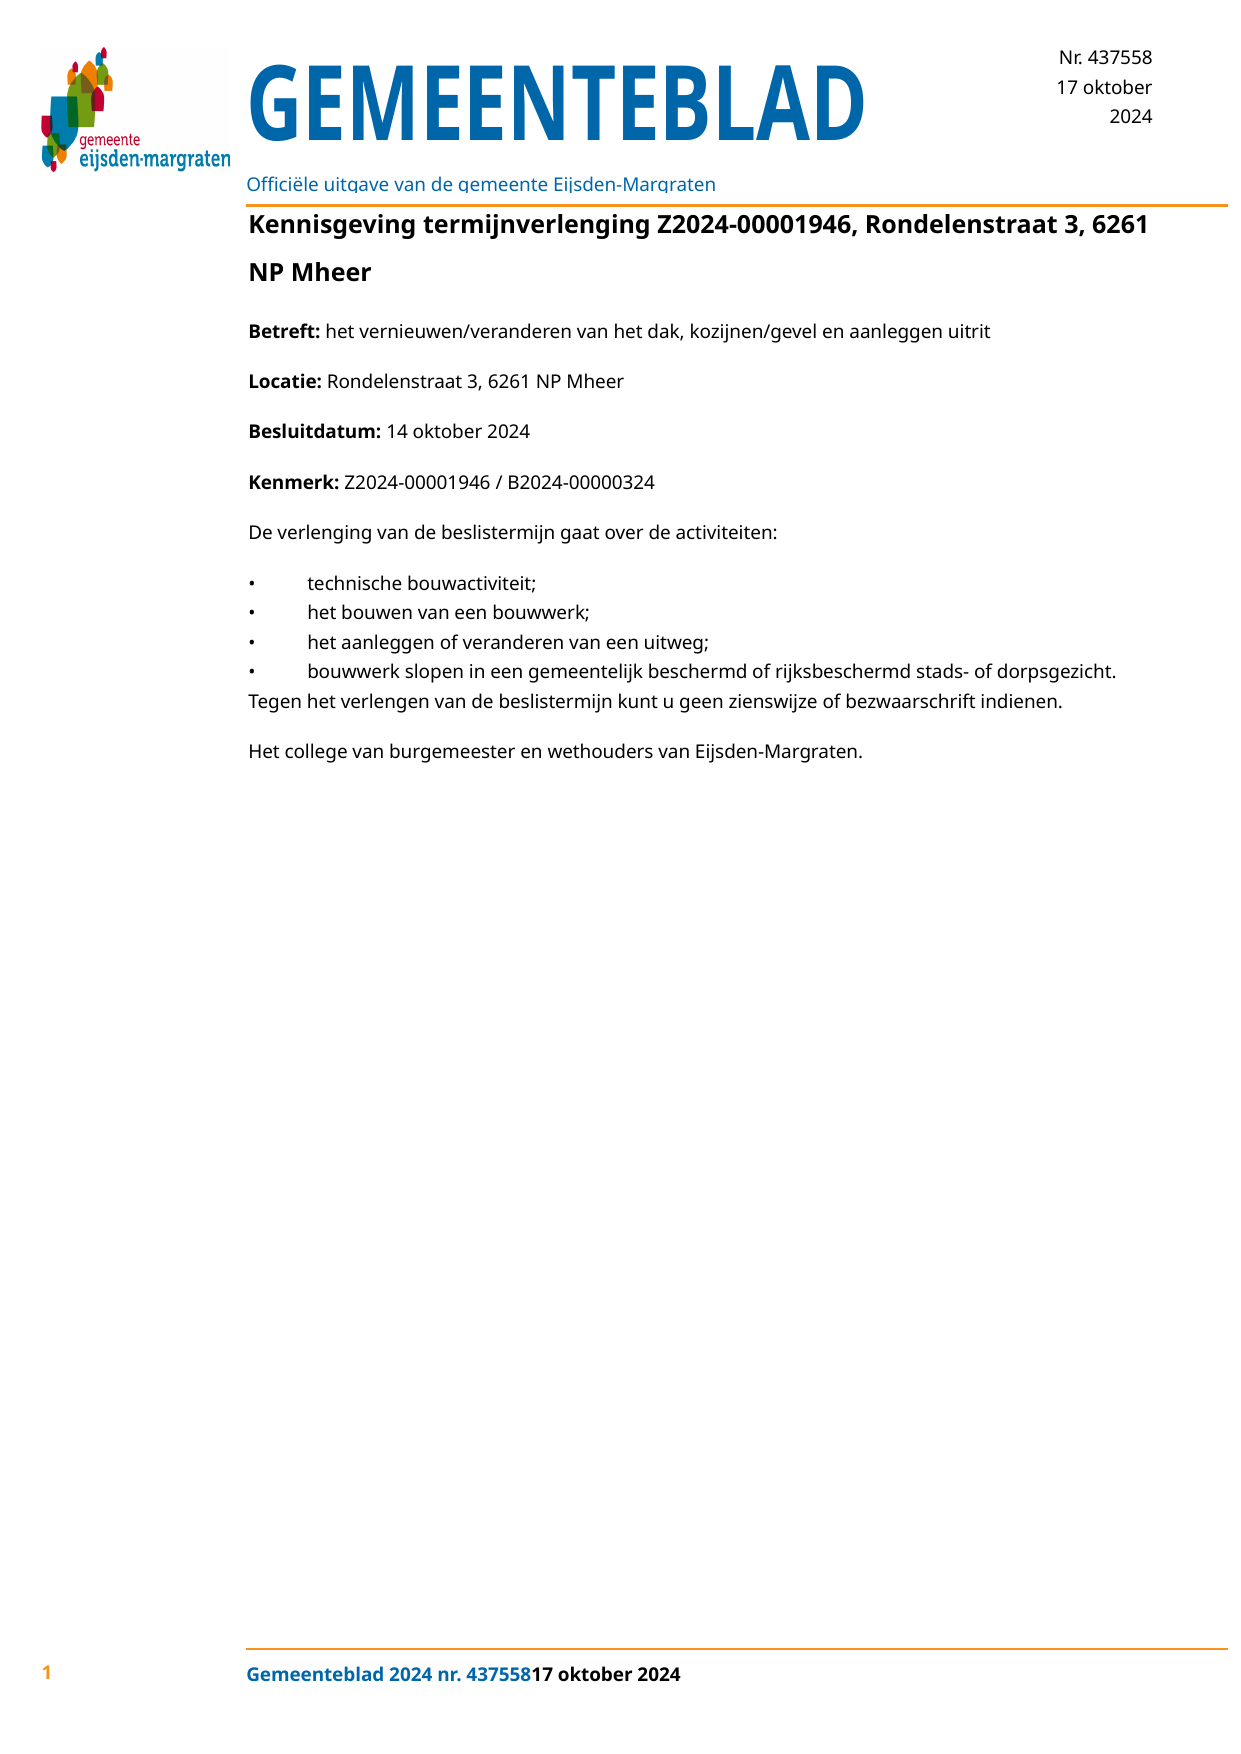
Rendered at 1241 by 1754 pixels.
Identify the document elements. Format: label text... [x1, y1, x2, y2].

text De verlenging van de beslistermijn gaat over de activiteiten: [248, 519, 1152, 545]
picture [41, 47, 231, 172]
text Tegen het verlengen van de beslistermijn kunt u geen zienswijze of bezwaarschrift indienen. [248, 688, 1152, 714]
list technische bouwactiviteit; [248, 570, 1152, 596]
list het bouwen van een bouwwerk; [248, 599, 1152, 625]
text Betreft: het vernieuwen/veranderen van het dak, kozijnen/gevel en aanleggen uitrit [248, 318, 1152, 344]
text Kenmerk: Z2024-00001946 / B2024-00000324 [248, 469, 1152, 495]
text Locatie: Rondelenstraat 3, 6261 NP Mheer [248, 368, 1152, 394]
list het aanleggen of veranderen van een uitweg; [248, 629, 1152, 655]
text Het college van burgemeester en wethouders van Eijsden-Margraten. [248, 739, 1152, 764]
text Kennisgeving termijnverlenging Z2024-00001946, Rondelenstraat 3, 6261 NP Mheer [248, 207, 1152, 288]
list bouwwerk slopen in een gemeentelijk beschermd of rijksbeschermd stads- of dorpsgezicht. [248, 659, 1152, 684]
text Besluitdatum: 14 oktober 2024 [248, 419, 1152, 444]
